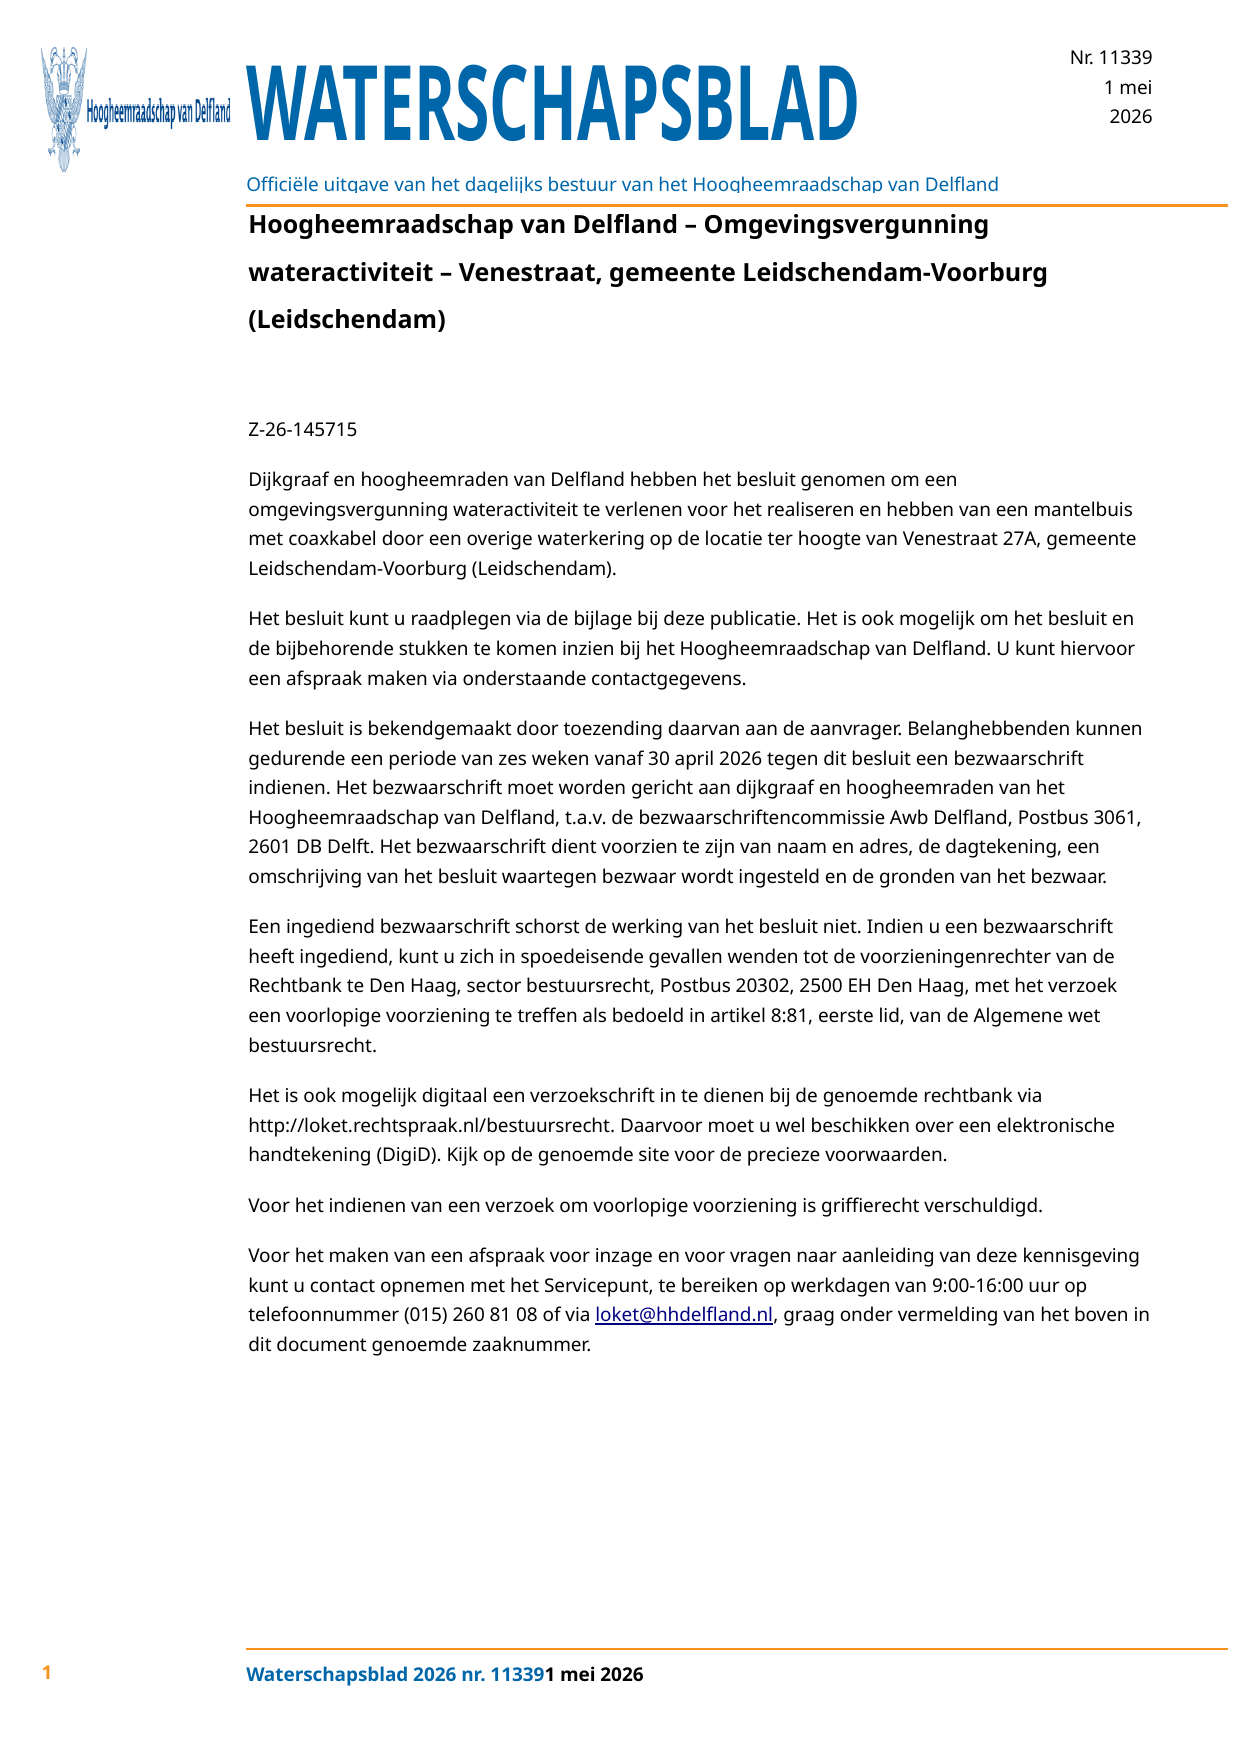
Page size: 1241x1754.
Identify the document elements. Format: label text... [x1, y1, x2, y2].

picture [41, 47, 231, 172]
text Voor het indienen van een verzoek om voorlopige voorziening is griffierecht verschuldigd. [248, 1192, 1152, 1217]
text Een ingediend bezwaarschrift schorst de werking van het besluit niet. Indien u een bezwaarschrift heeft ingediend, kunt u zich in spoedeisende gevallen wenden tot de voorzieningenrechter van de Rechtbank te Den Haag, sector bestuursrecht, Postbus 20302, 2500 EH Den Haag, met het verzoek een voorlopige voorziening te treffen als bedoeld in artikel 8:81, eerste lid, van de Algemene wet bestuursrecht. [248, 913, 1152, 1057]
text Voor het maken van een afspraak voor inzage en voor vragen naar aanleiding van deze kennisgeving kunt u contact opnemen met het Servicepunt, te bereiken op werkdagen van 9:00-16:00 uur op telefoonnummer (015) 260 81 08 of via loket@hhdelfland.nl, graag onder vermelding van het boven in dit document genoemde zaaknummer. [248, 1242, 1152, 1357]
text Dijkgraaf en hoogheemraden van Delfland hebben het besluit genomen om een omgevingsvergunning wateractiviteit te verlenen voor het realiseren en hebben van een mantelbuis met coaxkabel door een overige waterkering op de locatie ter hoogte van Venestraat 27A, gemeente Leidschendam-Voorburg (Leidschendam). [248, 466, 1152, 581]
text Het besluit kunt u raadplegen via de bijlage bij deze publicatie. Het is ook mogelijk om het besluit en de bijbehorende stukken te komen inzien bij het Hoogheemraadschap van Delfland. U kunt hiervoor een afspraak maken via onderstaande contactgegevens. [248, 606, 1152, 690]
text Het besluit is bekendgemaakt door toezending daarvan aan de aanvrager. Belanghebbenden kunnen gedurende een periode van zes weken vanaf 30 april 2026 tegen dit besluit een bezwaarschrift indienen. Het bezwaarschrift moet worden gericht aan dijkgraaf en hoogheemraden van het Hoogheemraadschap van Delfland, t.a.v. de bezwaarschriftencommissie Awb Delfland, Postbus 3061, 2601 DB Delft. Het bezwaarschrift dient voorzien te zijn van naam en adres, de dagtekening, een omschrijving van het besluit waartegen bezwaar wordt ingesteld en de gronden van het bezwaar. [248, 715, 1152, 889]
text Hoogheemraadschap van Delfland – Omgevingsvergunning wateractiviteit – Venestraat, gemeente Leidschendam-Voorburg (Leidschendam) [248, 207, 1152, 336]
text Het is ook mogelijk digitaal een verzoekschrift in te dienen bij de genoemde rechtbank via http://loket.rechtspraak.nl/bestuursrecht. Daarvoor moet u wel beschikken over een elektronische handtekening (DigiD). Kijk op de genoemde site voor de precieze voorwaarden. [248, 1082, 1152, 1167]
text Z-26-145715 [248, 416, 1152, 442]
